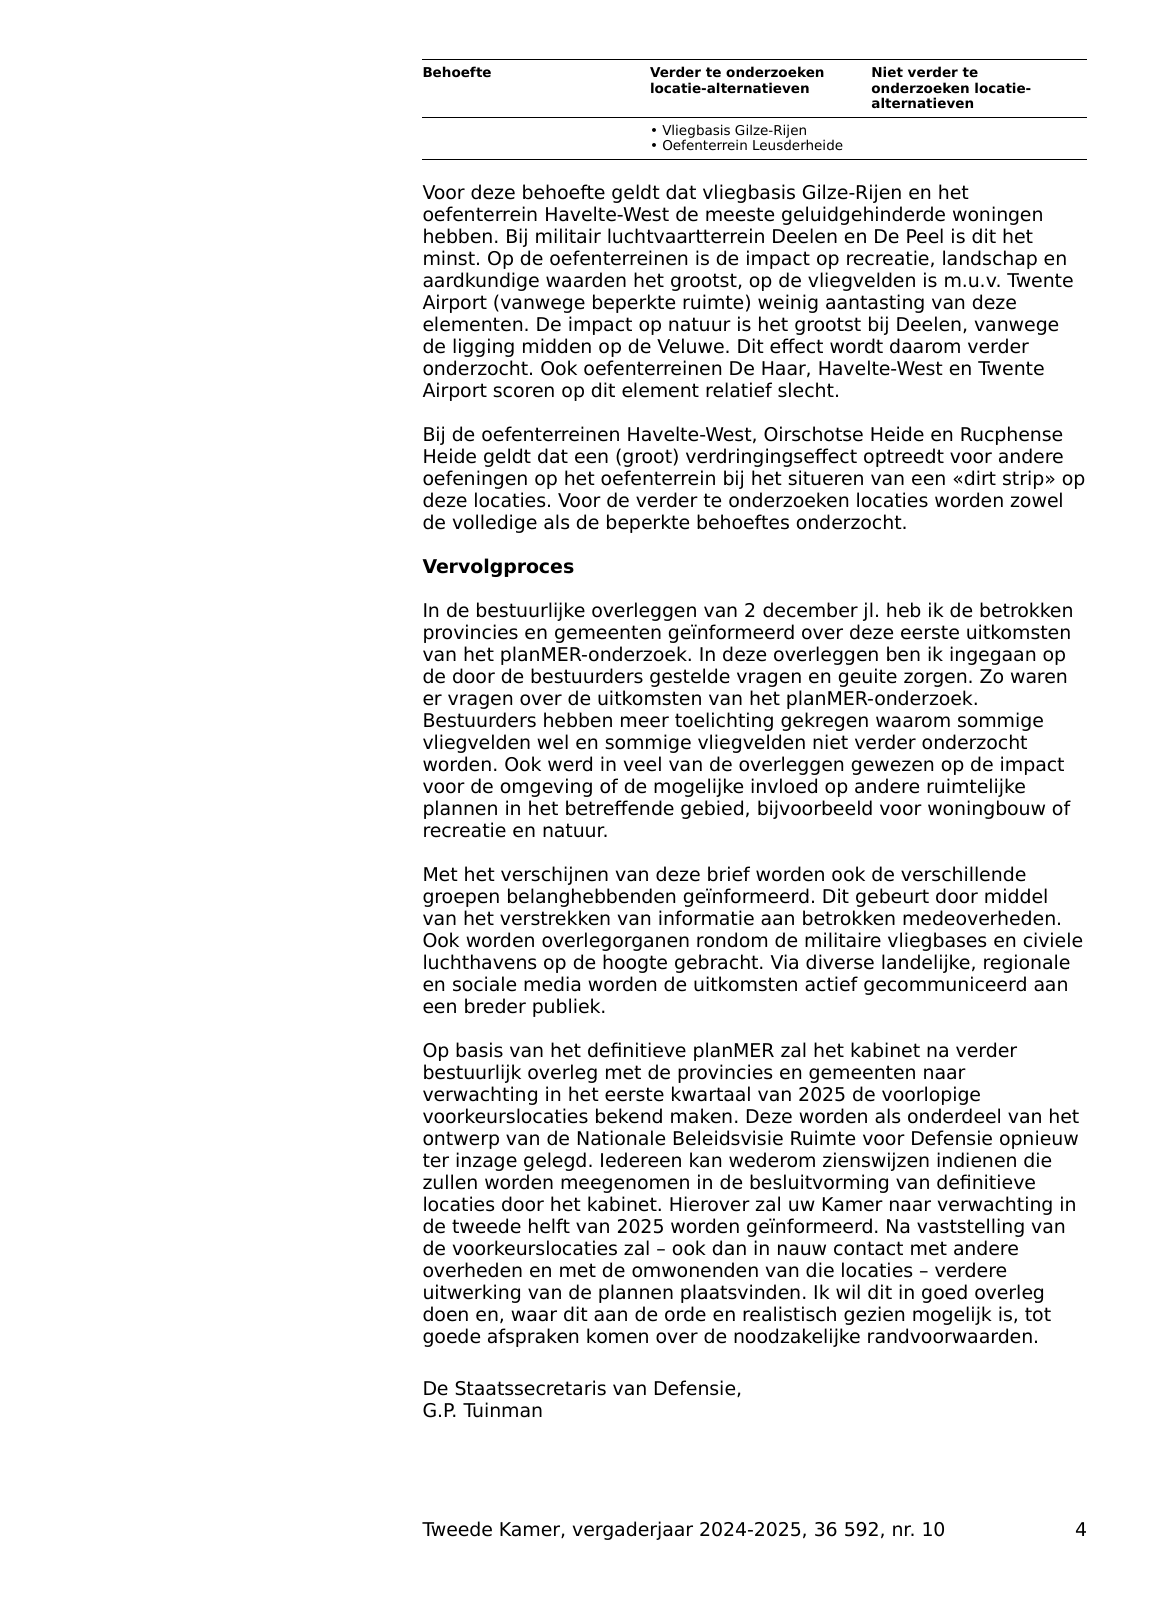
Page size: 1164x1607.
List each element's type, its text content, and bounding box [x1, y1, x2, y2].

table_cell [865, 118, 1087, 158]
table_cell [422, 118, 644, 158]
table_header Niet verder te onderzoeken locatie-alternatieven [865, 60, 1087, 117]
table_cell • Vliegbasis Gilze-Rijen • Oefenterrein Leusderheide [644, 118, 865, 158]
text Op basis van het definitieve planMER zal het kabinet na verder bestuurlijk overleg met de provincies en gemeenten naar verwachting in het eerste kwartaal van 2025 de voorlopige voorkeurslocaties bekend maken. Deze worden als onderdeel van het ontwerp van de Nationale Beleidsvisie Ruimte voor Defensie opnieuw ter inzage gelegd. Iedereen kan wederom zienswijzen indienen die zullen worden meegenomen in de besluitvorming van definitieve locaties door het kabinet. Hierover zal uw Kamer naar verwachting in de tweede helft van 2025 worden geïnformeerd. Na vaststelling van de voorkeurslocaties zal – ook dan in nauw contact met andere overheden en met de omwonenden van die locaties – verdere uitwerking van de plannen plaatsvinden. Ik wil dit in goed overleg doen en, waar dit aan de orde en realistisch gezien mogelijk is, tot goede afspraken komen over de noodzakelijke randvoorwaarden. [422, 1040, 1087, 1348]
text Bij de oefenterreinen Havelte-West, Oirschotse Heide en Rucphense Heide geldt dat een (groot) verdringingseffect optreedt voor andere oefeningen op het oefenterrein bij het situeren van een «dirt strip» op deze locaties. Voor de verder te onderzoeken locaties worden zowel de volledige als de beperkte behoeftes onderzocht. [422, 424, 1087, 534]
text De Staatssecretaris van Defensie, G.P. Tuinman [422, 1378, 1087, 1422]
text In de bestuurlijke overleggen van 2 december jl. heb ik de betrokken provincies en gemeenten geïnformeerd over deze eerste uitkomsten van het planMER-onderzoek. In deze overleggen ben ik ingegaan op de door de bestuurders gestelde vragen en geuite zorgen. Zo waren er vragen over de uitkomsten van het planMER-onderzoek. Bestuurders hebben meer toelichting gekregen waarom sommige vliegvelden wel en sommige vliegvelden niet verder onderzocht worden. Ook werd in veel van de overleggen gewezen op de impact voor de omgeving of de mogelijke invloed op andere ruimtelijke plannen in het betreffende gebied, bijvoorbeeld voor woningbouw of recreatie en natuur. [422, 600, 1087, 842]
subtitle Vervolgproces [422, 556, 1087, 578]
text Voor deze behoefte geldt dat vliegbasis Gilze-Rijen en het oefenterrein Havelte-West de meeste geluidgehinderde woningen hebben. Bij militair luchtvaartterrein Deelen en De Peel is dit het minst. Op de oefenterreinen is de impact op recreatie, landschap en aardkundige waarden het grootst, op de vliegvelden is m.u.v. Twente Airport (vanwege beperkte ruimte) weinig aantasting van deze elementen. De impact op natuur is het grootst bij Deelen, vanwege de ligging midden op de Veluwe. Dit effect wordt daarom verder onderzocht. Ook oefenterreinen De Haar, Havelte-West en Twente Airport scoren op dit element relatief slecht. [422, 182, 1087, 402]
table_header Behoefte [422, 60, 644, 117]
table_header Verder te onderzoeken locatie-alternatieven [644, 60, 865, 117]
text Met het verschijnen van deze brief worden ook de verschillende groepen belanghebbenden geïnformeerd. Dit gebeurt door middel van het verstrekken van informatie aan betrokken medeoverheden. Ook worden overlegorganen rondom de militaire vliegbases en civiele luchthavens op de hoogte gebracht. Via diverse landelijke, regionale en sociale media worden de uitkomsten actief gecommuniceerd aan een breder publiek. [422, 864, 1087, 1018]
